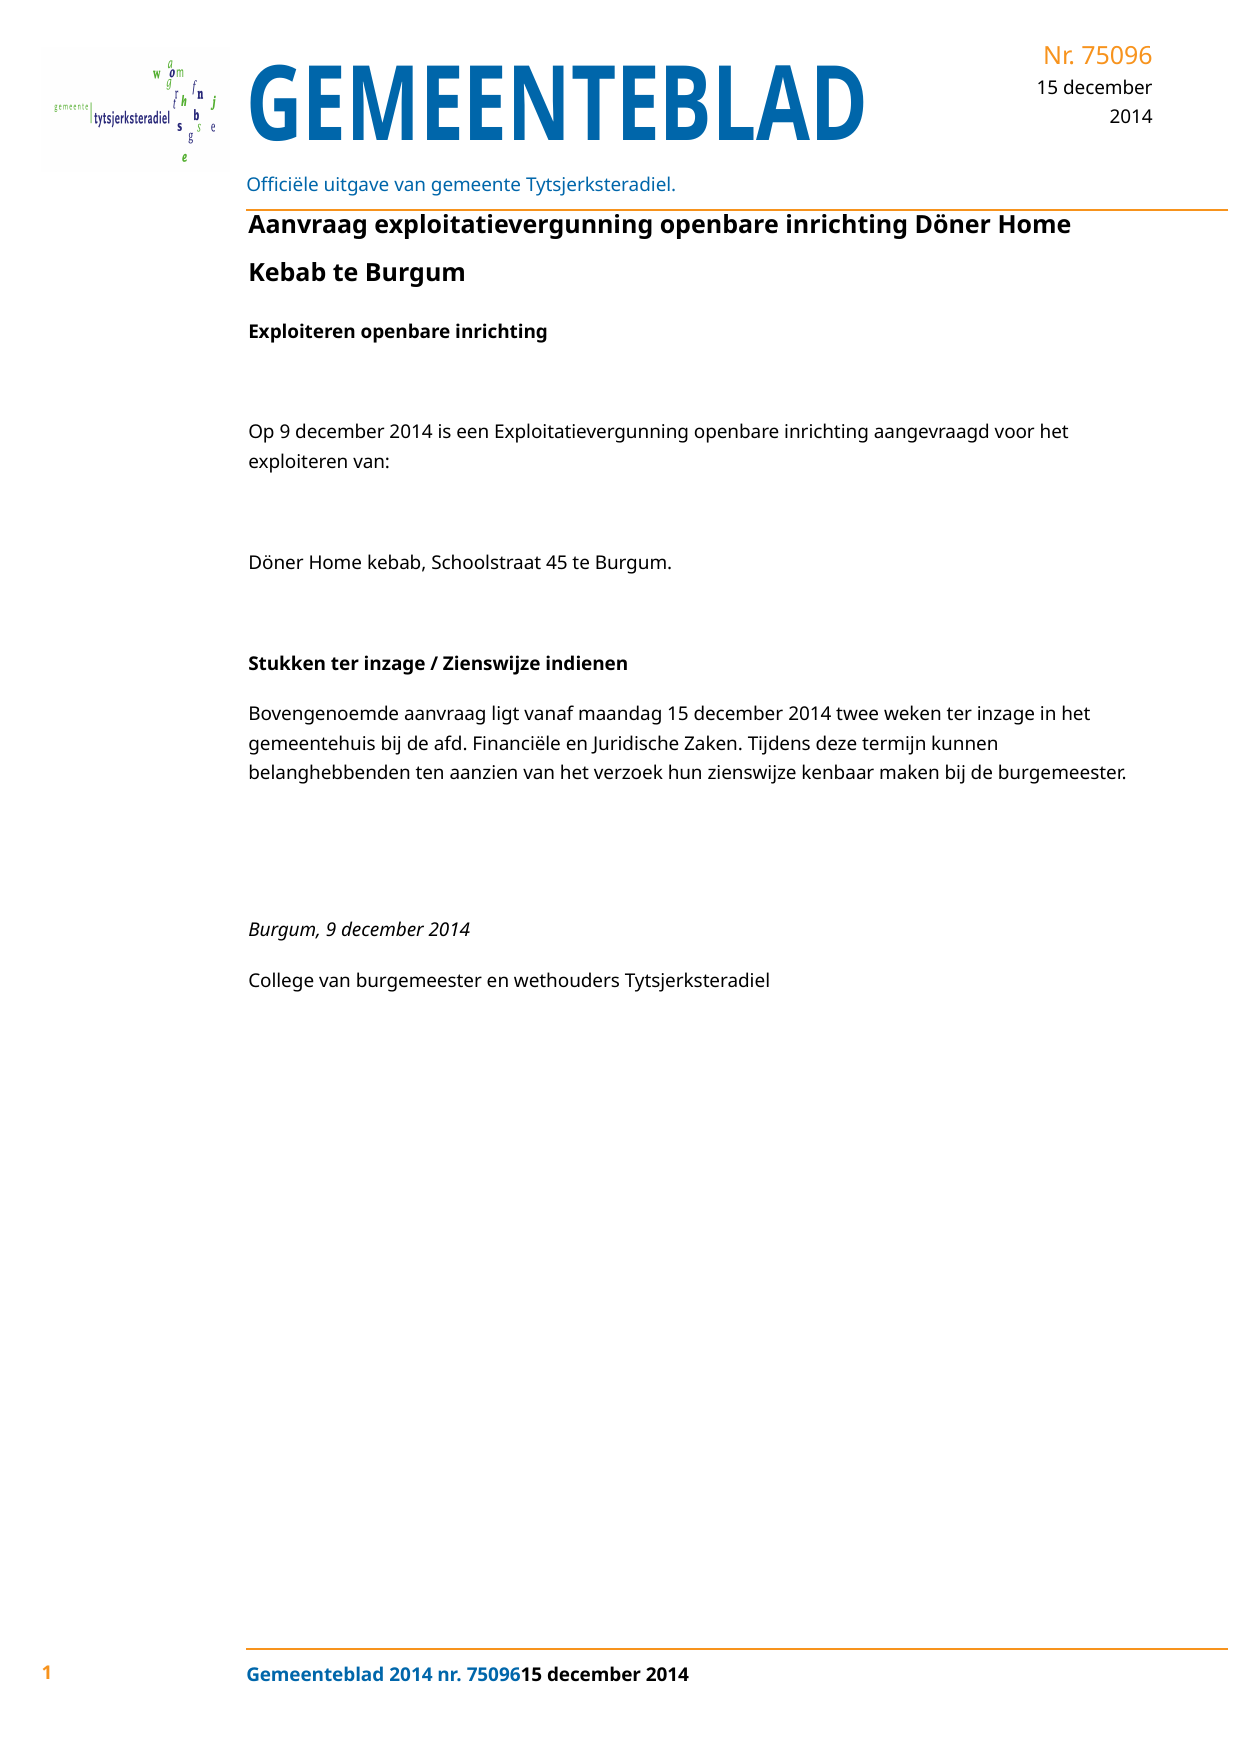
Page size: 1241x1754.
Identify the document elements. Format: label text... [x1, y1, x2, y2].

text Burgum, 9 december 2014 [248, 916, 1152, 941]
text Exploiteren openbare inrichting [248, 318, 1152, 344]
text Op 9 december 2014 is een Exploitatievergunning openbare inrichting aangevraagd voor het exploiteren van: [248, 419, 1152, 474]
text College van burgemeester en wethouders Tytsjerksteradiel [248, 967, 1152, 993]
text Bovengenoemde aanvraag ligt vanaf maandag 15 december 2014 twee weken ter inzage in het gemeentehuis bij de afd. Financiële en Juridische Zaken. Tijdens deze termijn kunnen belanghebbenden ten aanzien van het verzoek hun zienswijze kenbaar maken bij de burge­meester. [248, 700, 1152, 785]
text Stukken ter inzage / Zienswijze indienen [248, 650, 1152, 676]
text Aanvraag exploitatievergunning openbare inrichting Döner Home Kebab te Burgum [248, 211, 1152, 288]
text Döner Home kebab, Schoolstraat 45 te Burgum. [248, 549, 1152, 575]
picture [41, 47, 231, 172]
